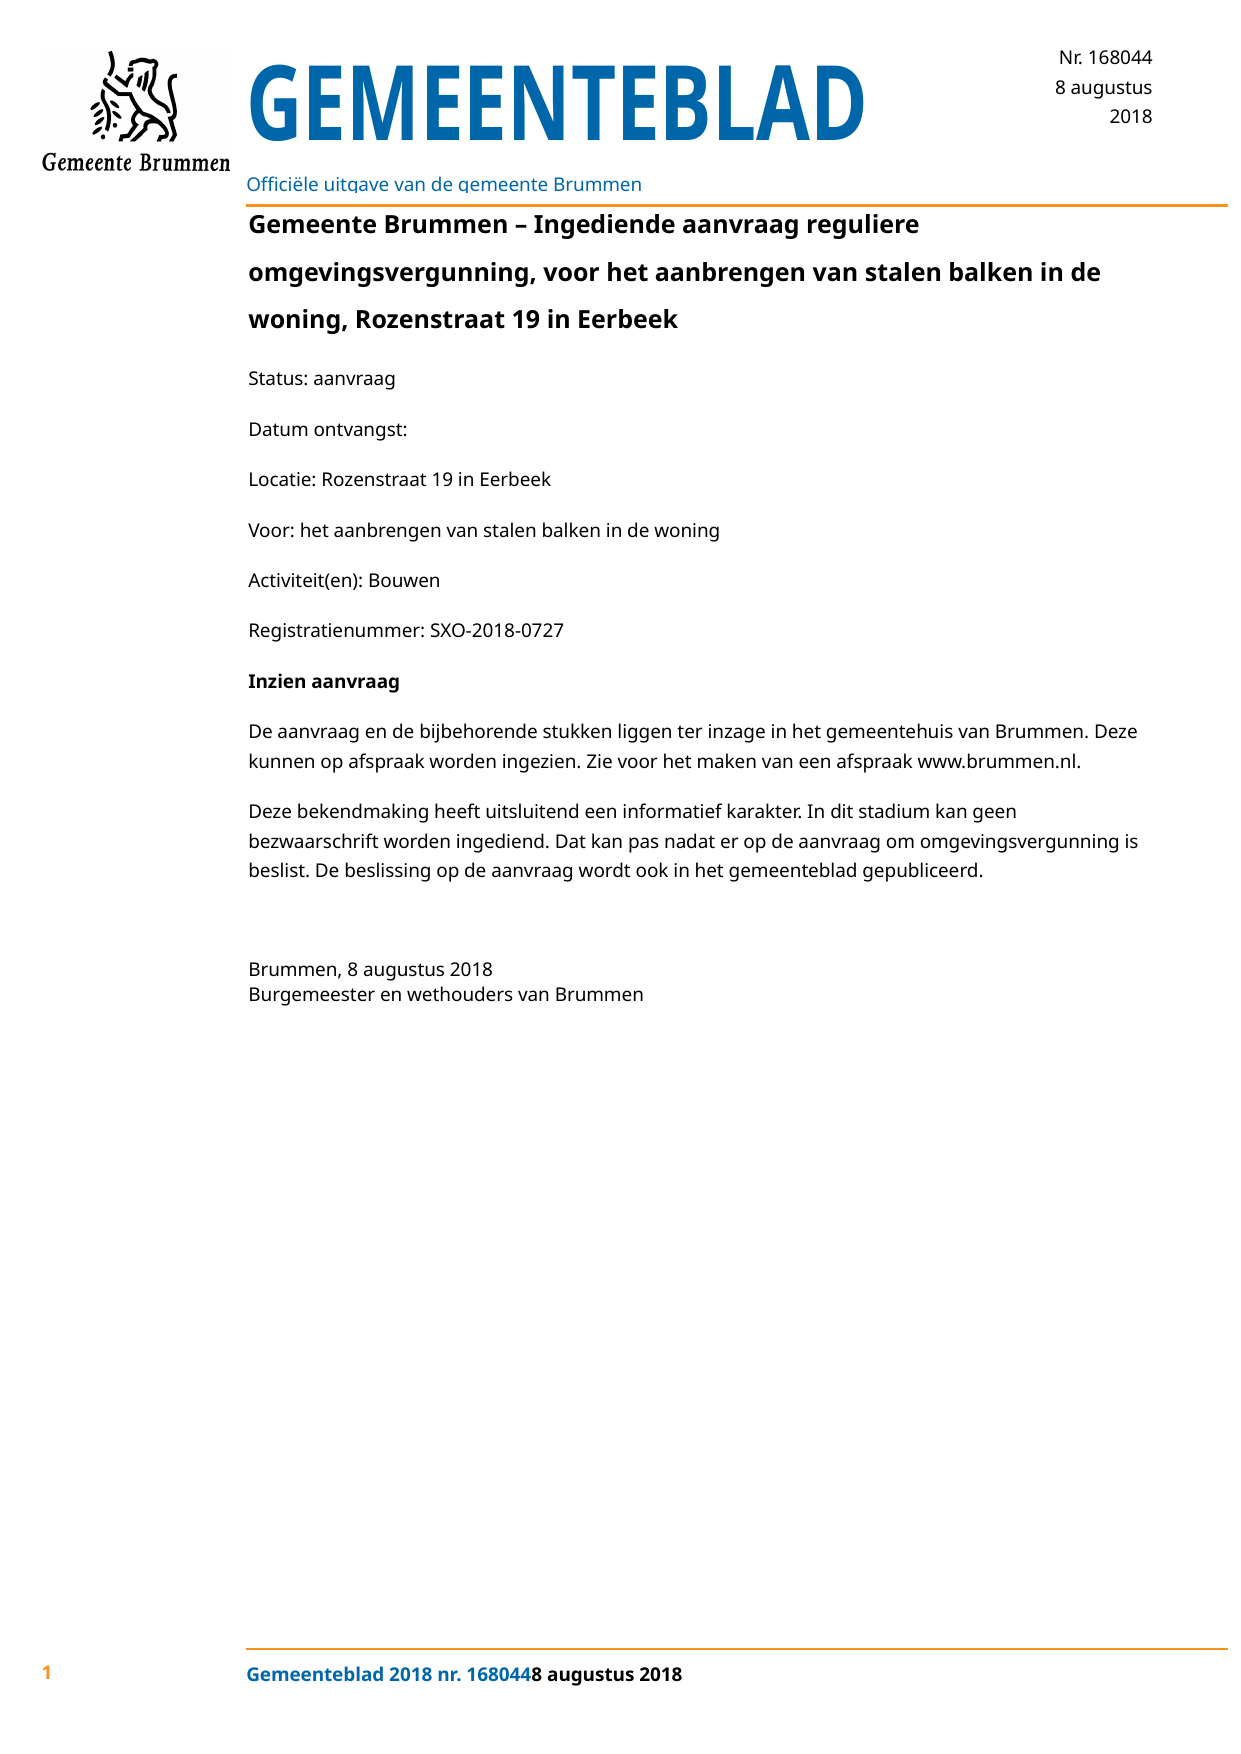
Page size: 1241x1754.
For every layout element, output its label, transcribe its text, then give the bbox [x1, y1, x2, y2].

text Inzien aanvraag [248, 668, 1152, 694]
text Deze bekendmaking heeft uitsluitend een informatief karakter. In dit stadium kan geen bezwaarschrift worden ingediend. Dat kan pas nadat er op de aanvraag om omgevingsvergunning is beslist. De beslissing op de aanvraag wordt ook in het gemeenteblad gepubliceerd. [248, 798, 1152, 883]
text Activiteit(en): Bouwen [248, 567, 1152, 593]
text Voor: het aanbrengen van stalen balken in de woning [248, 517, 1152, 542]
picture [41, 47, 231, 172]
text Datum ontvangst: [248, 416, 1152, 442]
text Gemeente Brummen – Ingediende aanvraag reguliere omgevingsvergunning, voor het aanbrengen van stalen balken in de woning, Rozenstraat 19 in Eerbeek [248, 207, 1152, 336]
text Burgemeester en wethouders van Brummen [248, 982, 1152, 1007]
text Locatie: Rozenstraat 19 in Eerbeek [248, 466, 1152, 492]
text Brummen, 8 augustus 2018 [248, 956, 1152, 982]
text Registratienummer: SXO-2018-0727 [248, 618, 1152, 643]
text De aanvraag en de bijbehorende stukken liggen ter inzage in het gemeentehuis van Brummen. Deze kunnen op afspraak worden ingezien. Zie voor het maken van een afspraak www.brummen.nl. [248, 718, 1152, 774]
text Status: aanvraag [248, 366, 1152, 391]
